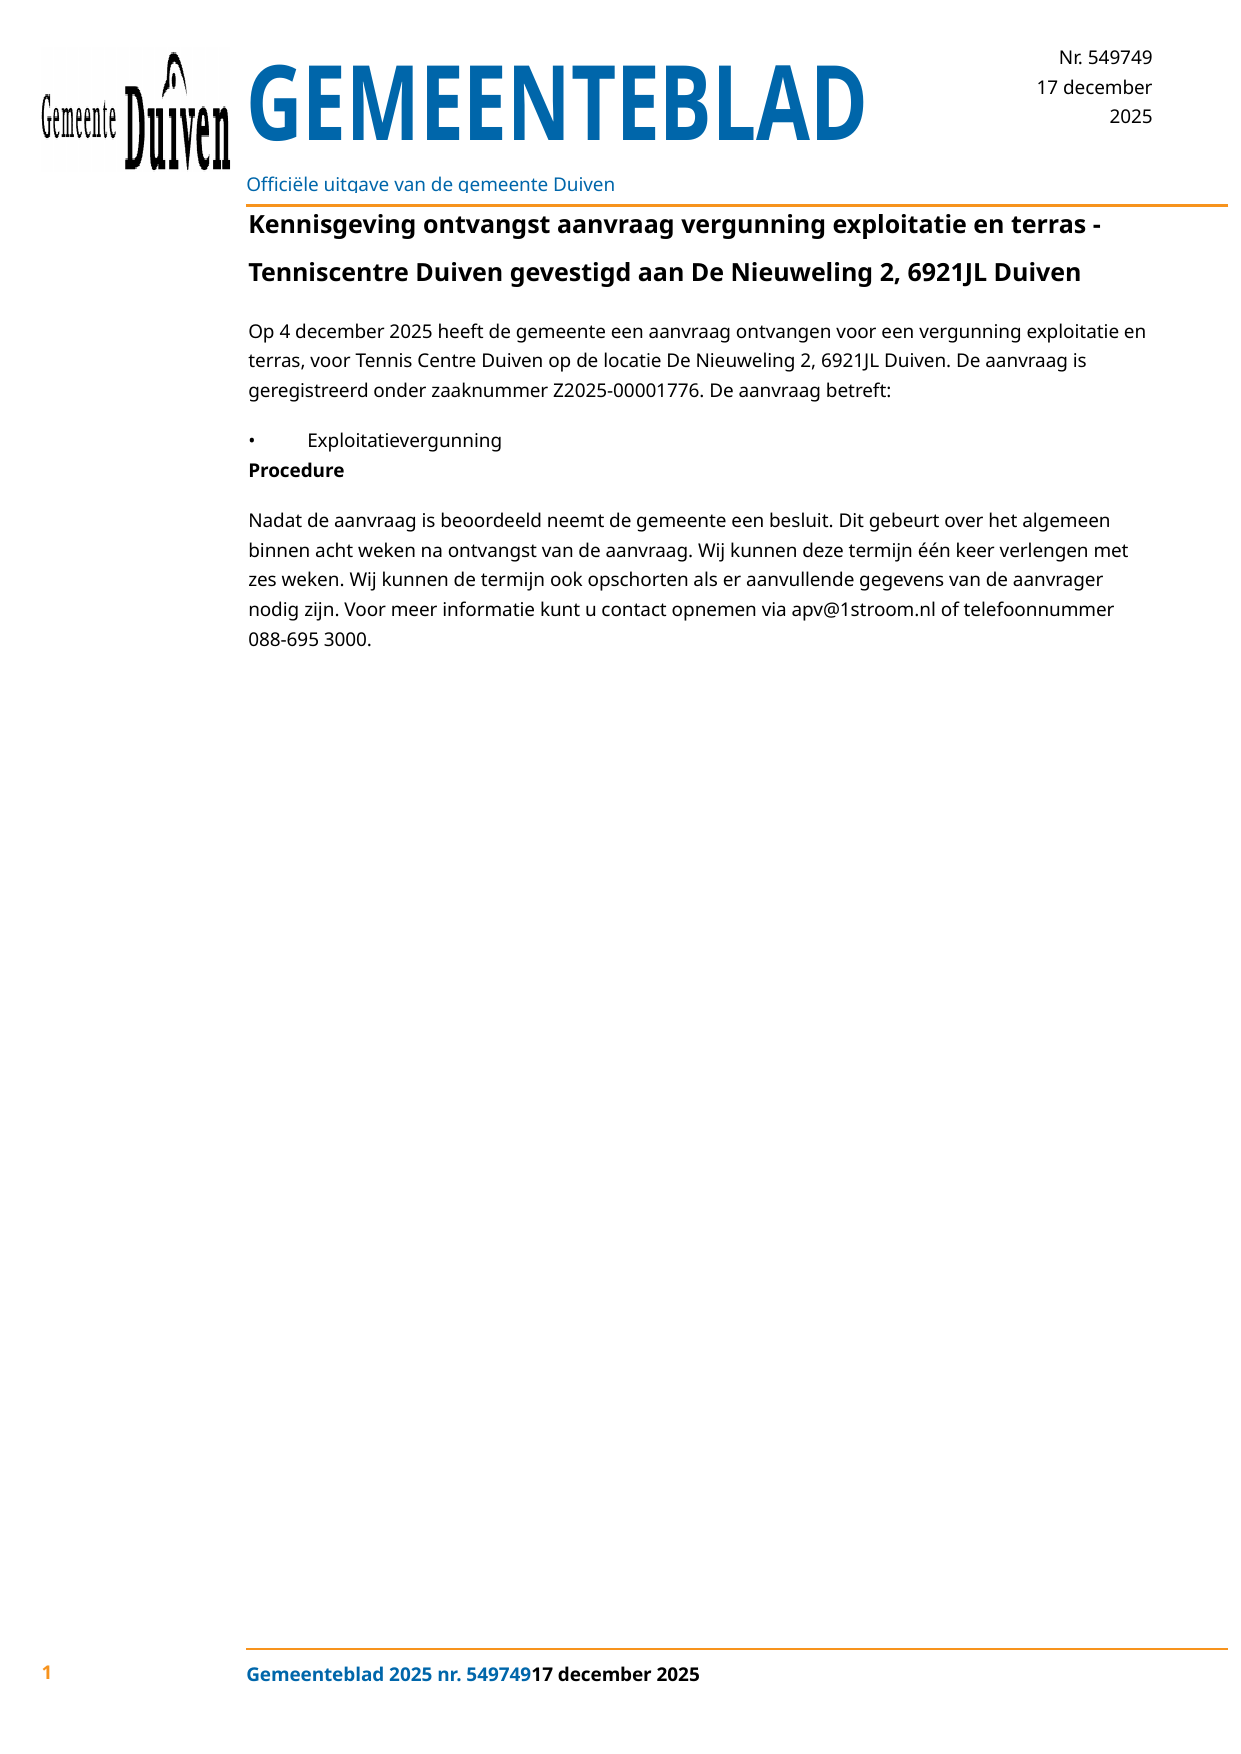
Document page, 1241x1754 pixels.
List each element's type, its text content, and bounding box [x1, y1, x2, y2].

text Op 4 december 2025 heeft de gemeente een aanvraag ontvangen voor een vergunning exploitatie en terras, voor Tennis Centre Duiven op de locatie De Nieuweling 2, 6921JL Duiven. De aanvraag is geregistreerd onder zaaknummer Z2025-00001776. De aanvraag betreft: [248, 318, 1152, 403]
picture [41, 47, 231, 172]
text Nadat de aanvraag is beoordeeld neemt de gemeente een besluit. Dit gebeurt over het algemeen binnen acht weken na ontvangst van de aanvraag. Wij kunnen deze termijn één keer verlengen met zes weken. Wij kunnen de termijn ook opschorten als er aanvullende gegevens van de aanvrager nodig zijn. Voor meer informatie kunt u contact opnemen via apv@1stroom.nl of telefoonnummer 088-695 3000. [248, 507, 1152, 652]
text Procedure [248, 457, 1152, 483]
list Exploitatievergunning [248, 427, 1152, 453]
text Kennisgeving ontvangst aanvraag vergunning exploitatie en terras - Tenniscentre Duiven gevestigd aan De Nieuweling 2, 6921JL Duiven [248, 207, 1152, 288]
